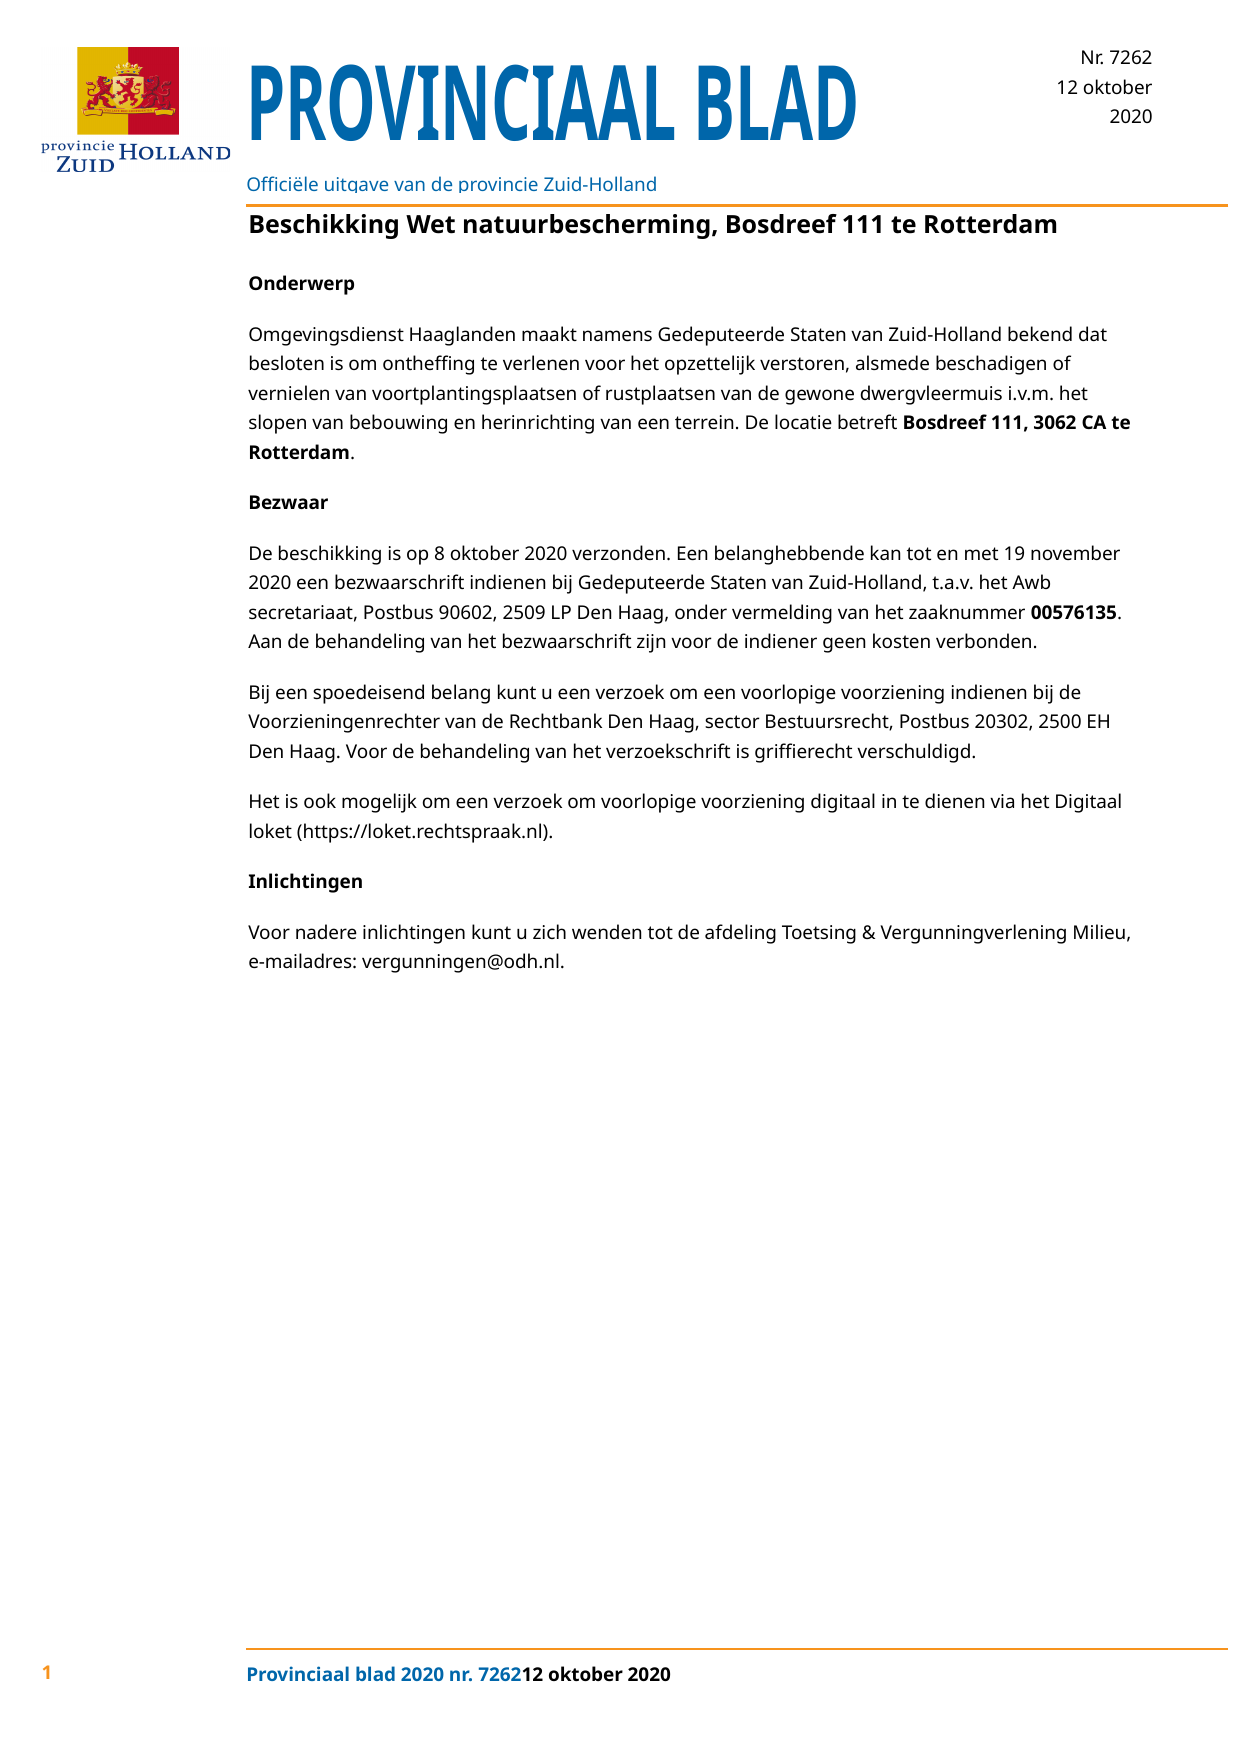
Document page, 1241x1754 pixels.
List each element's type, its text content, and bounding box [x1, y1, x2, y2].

text Voor nadere inlichtingen kunt u zich wenden tot de afdeling Toetsing & Vergunningverlening Milieu, e-mailadres: vergunningen@odh.nl. [248, 919, 1152, 974]
text Inlichtingen [248, 869, 1152, 894]
text De beschikking is op 8 oktober 2020 verzonden. Een belanghebbende kan tot en met 19 november 2020 een bezwaarschrift indienen bij Gedeputeerde Staten van Zuid-Holland, t.a.v. het Awb secretariaat, Postbus 90602, 2509 LP Den Haag, onder vermelding van het zaaknummer 00576135. Aan de behandeling van het bezwaarschrift zijn voor de indiener geen kosten verbonden. [248, 540, 1152, 654]
text Onderwerp [248, 270, 1152, 296]
text Bezwaar [248, 489, 1152, 515]
text Omgevingsdienst Haaglanden maakt namens Gedeputeerde Staten van Zuid-Holland bekend dat besloten is om ontheffing te verlenen voor het opzettelijk verstoren, alsmede beschadigen of vernielen van voortplantingsplaatsen of rustplaatsen van de gewone dwergvleermuis i.v.m. het slopen van bebouwing en herinrichting van een terrein. De locatie betreft Bosdreef 111, 3062 CA te Rotterdam. [248, 321, 1152, 465]
text Bij een spoedeisend belang kunt u een verzoek om een voorlopige voorziening indienen bij de Voorzieningenrechter van de Rechtbank Den Haag, sector Bestuursrecht, Postbus 20302, 2500 EH Den Haag. Voor de behandeling van het verzoekschrift is griffierecht verschuldigd. [248, 679, 1152, 764]
text Beschikking Wet natuurbescherming, Bosdreef 111 te Rotterdam [248, 207, 1152, 241]
picture [41, 47, 231, 172]
text Het is ook mogelijk om een verzoek om voorlopige voorziening digitaal in te dienen via het Digitaal loket (https://loket.rechtspraak.nl). [248, 789, 1152, 844]
